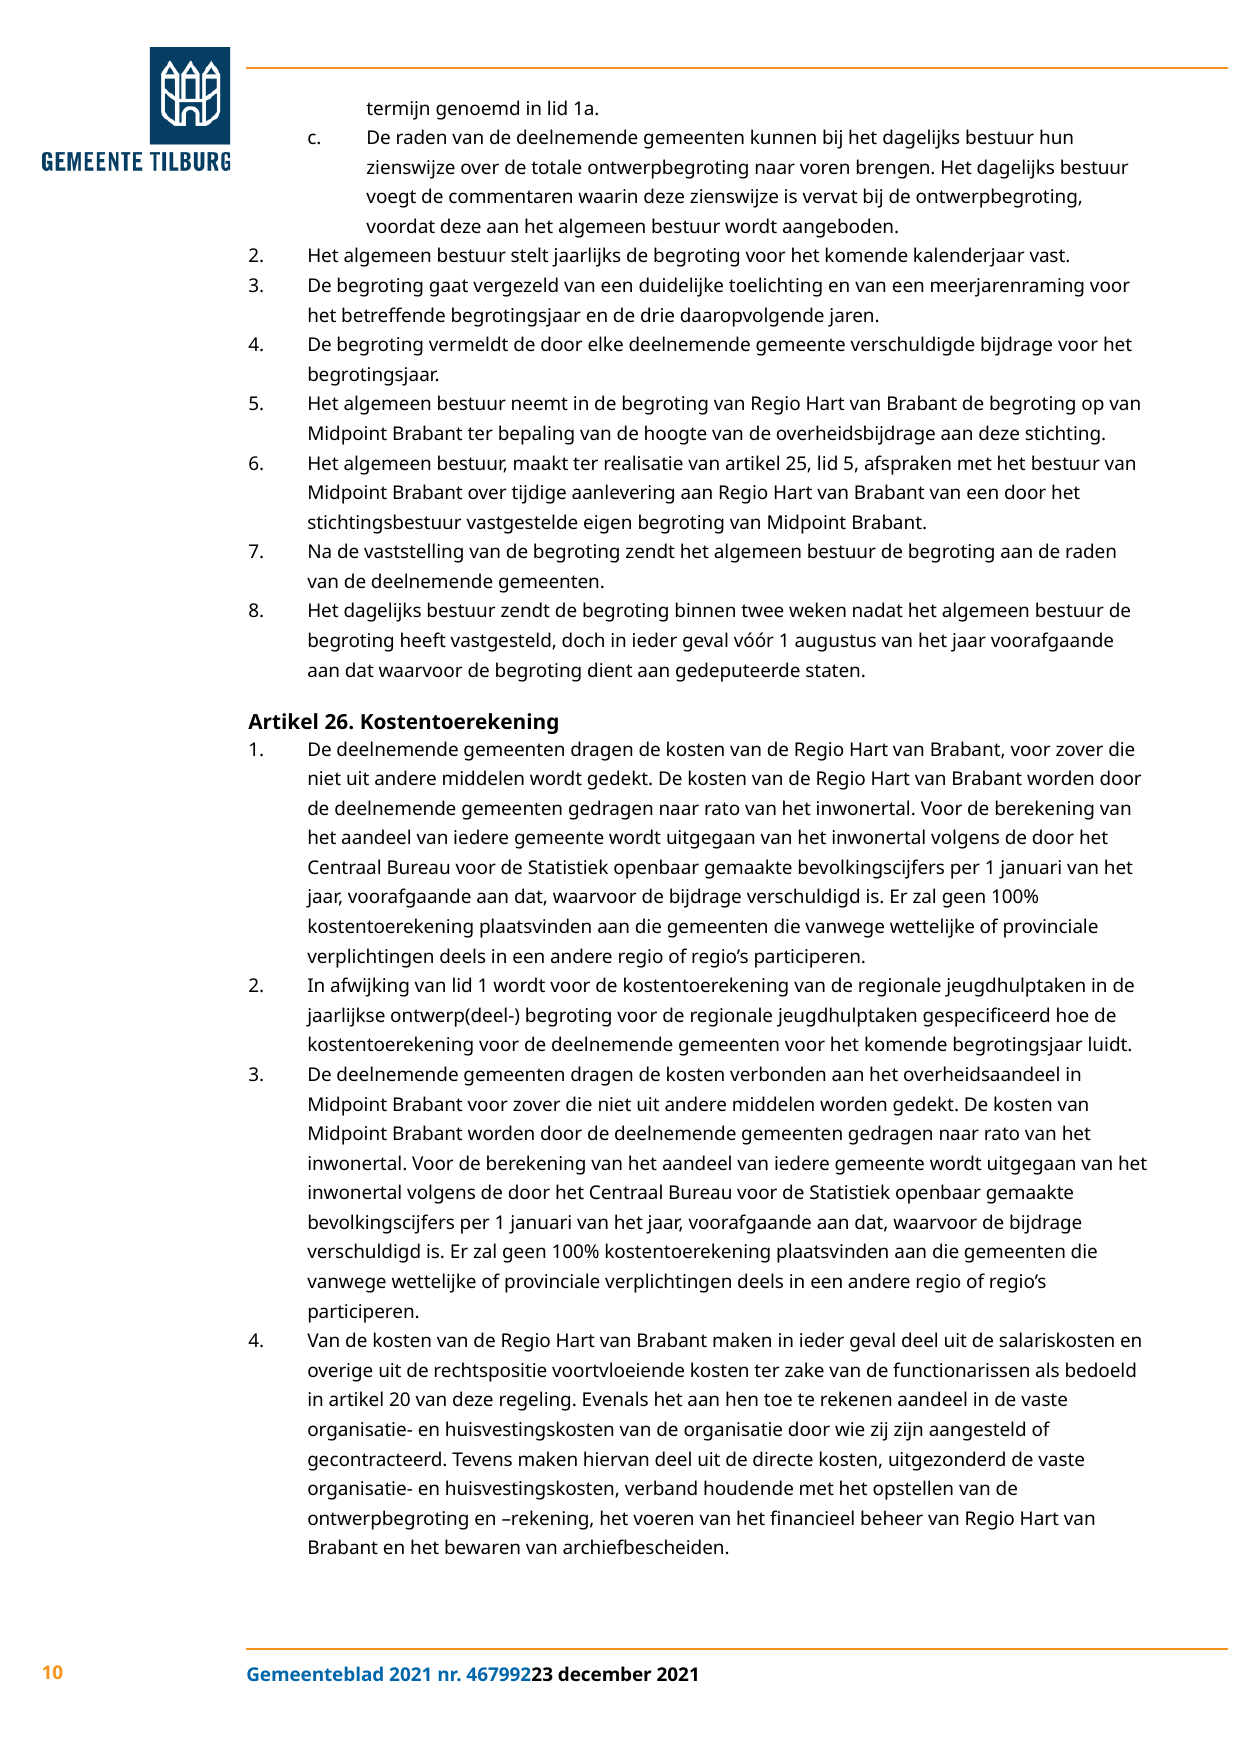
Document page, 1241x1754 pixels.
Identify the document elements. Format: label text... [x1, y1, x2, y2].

list In afwijking van lid 1 wordt voor de kostentoerekening van de regionale jeugdhulptaken in de jaarlijkse ontwerp(deel-) begroting voor de regionale jeugdhulptaken gespecificeerd hoe de kostentoerekening voor de deelnemende gemeenten voor het komende begrotingsjaar luidt. [248, 972, 1152, 1057]
list Het algemeen bestuur stelt jaarlijks de begroting voor het komende kalenderjaar vast. [248, 243, 1152, 268]
list De begroting vermeldt de door elke deelnemende gemeente verschuldigde bijdrage voor het begrotingsjaar. [248, 331, 1152, 387]
list De raden van de deelnemende gemeenten kunnen bij het dagelijks bestuur hun zienswijze over de totale ontwerpbegroting naar voren brengen. Het dagelijks bestuur voegt de commentaren waarin deze zienswijze is vervat bij de ontwerpbegroting, voordat deze aan het algemeen bestuur wordt aangeboden. [307, 124, 1152, 239]
list Het algemeen bestuur, maakt ter realisatie van artikel 25, lid 5, afspraken met het bestuur van Midpoint Brabant over tijdige aanlevering aan Regio Hart van Brabant van een door het stichtingsbestuur vastgestelde eigen begroting van Midpoint Brabant. [248, 450, 1152, 535]
list De begroting gaat vergezeld van een duidelijke toelichting en van een meerjarenraming voor het betreffende begrotingsjaar en de drie daaropvolgende jaren. [248, 272, 1152, 328]
list De deelnemende gemeenten dragen de kosten verbonden aan het overheidsaandeel in Midpoint Brabant voor zover die niet uit andere middelen worden gedekt. De kosten van Midpoint Brabant worden door de deelnemende gemeenten gedragen naar rato van het inwonertal. Voor de berekening van het aandeel van iedere gemeente wordt uitgegaan van het inwonertal volgens de door het Centraal Bureau voor de Statistiek openbaar gemaakte bevolkingscijfers per 1 januari van het jaar, voorafgaande aan dat, waarvoor de bijdrage verschuldigd is. Er zal geen 100% kostentoerekening plaatsvinden aan die gemeenten die vanwege wettelijke of provinciale verplichtingen deels in een andere regio of regio’s participeren. [248, 1061, 1152, 1323]
list Van de kosten van de Regio Hart van Brabant maken in ieder geval deel uit de salariskosten en overige uit de rechtspositie voortvloeiende kosten ter zake van de functionarissen als bedoeld in artikel 20 van deze regeling. Evenals het aan hen toe te rekenen aandeel in de vaste organisatie- en huisvestingskosten van de organisatie door wie zij zijn aangesteld of gecontracteerd. Tevens maken hiervan deel uit de directe kosten, uitgezonderd de vaste organisatie- en huisvestingskosten, verband houdende met het opstellen van de ontwerpbegroting en –rekening, het voeren van het financieel beheer van Regio Hart van Brabant en het bewaren van archiefbescheiden. [248, 1327, 1152, 1560]
list Na de vaststelling van de begroting zendt het algemeen bestuur de begroting aan de raden van de deelnemende gemeenten. [248, 538, 1152, 594]
text Artikel 26. Kostentoerekening [248, 707, 1152, 736]
list termijn genoemd in lid 1a. [307, 95, 1152, 121]
list De deelnemende gemeenten dragen de kosten van de Regio Hart van Brabant, voor zover die niet uit andere middelen wordt gedekt. De kosten van de Regio Hart van Brabant worden door de deelnemende gemeenten gedragen naar rato van het inwonertal. Voor de berekening van het aandeel van iedere gemeente wordt uitgegaan van het inwonertal volgens de door het Centraal Bureau voor de Statistiek openbaar gemaakte bevolkingscijfers per 1 januari van het jaar, voorafgaande aan dat, waarvoor de bijdrage verschuldigd is. Er zal geen 100% kostentoerekening plaatsvinden aan die gemeenten die vanwege wettelijke of provinciale verplichtingen deels in een andere regio of regio’s participeren. [248, 736, 1152, 968]
list Het algemeen bestuur neemt in de begroting van Regio Hart van Brabant de begroting op van Midpoint Brabant ter bepaling van de hoogte van de overheidsbijdrage aan deze stichting. [248, 391, 1152, 446]
list Het dagelijks bestuur zendt de begroting binnen twee weken nadat het algemeen bestuur de begroting heeft vastgesteld, doch in ieder geval vóór 1 augustus van het jaar voorafgaande aan dat waarvoor de begroting dient aan gedeputeerde staten. [248, 598, 1152, 683]
picture [41, 47, 231, 172]
